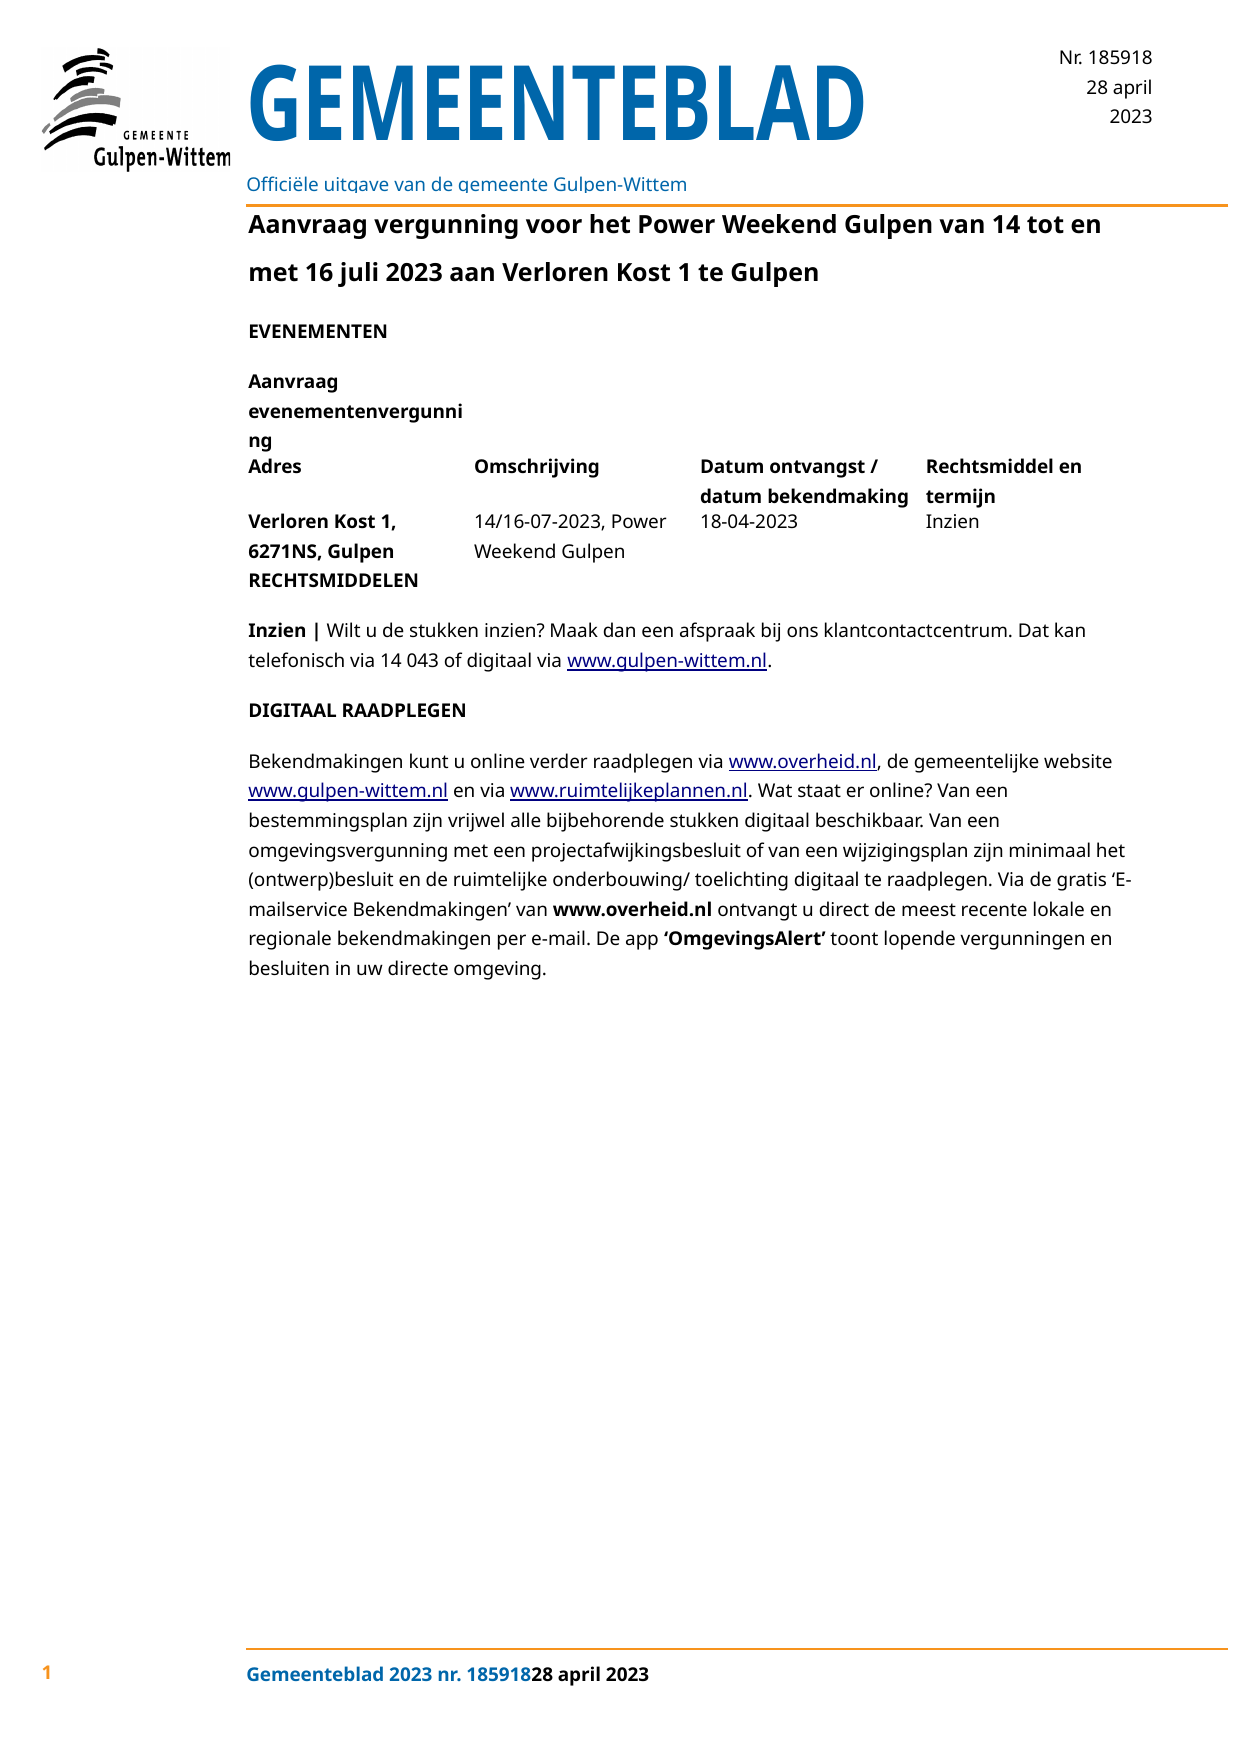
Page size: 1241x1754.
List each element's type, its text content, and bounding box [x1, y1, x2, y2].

table_cell Rechtsmiddel en termijn [926, 453, 1152, 509]
table_header Aanvraag evenementenvergunning [248, 369, 474, 453]
table_cell Verloren Kost 1, 6271NS, Gulpen [248, 509, 474, 564]
picture [41, 47, 231, 172]
table_header [700, 369, 926, 453]
table_cell Datum ontvangst / datum bekendmaking [700, 453, 926, 509]
text DIGITAAL RAADPLEGEN [248, 698, 1152, 723]
text Bekendmakingen kunt u online verder raadplegen via www.overheid.nl, de gemeentelijke website www.gulpen-wittem.nl en via www.ruimtelijkeplannen.nl. Wat staat er online? Van een bestemmingsplan zijn vrijwel alle bijbehorende stukken digitaal beschikbaar. Van een omgevingsvergunning met een projectafwijkingsbesluit of van een wijzigingsplan zijn minimaal het (ontwerp)besluit en de ruimtelijke onderbouwing/ toelichting digitaal te raadplegen. Via de gratis ‘E-mailservice Bekendmakingen’ van www.overheid.nl ontvangt u direct de meest recente lokale en regionale bekendmakingen per e-mail. De app ‘OmgevingsAlert’ toont lopende vergunningen en besluiten in uw directe omgeving. [248, 748, 1152, 981]
text Inzien | Wilt u de stukken inzien? Maak dan een afspraak bij ons klantcontactcentrum. Dat kan telefonisch via 14 043 of digitaal via www.gulpen-wittem.nl. [248, 618, 1152, 673]
text RECHTSMIDDELEN [248, 567, 1152, 593]
table_cell Adres [248, 453, 474, 509]
table_header [474, 369, 700, 453]
table_cell 14/16-07-2023, Power Weekend Gulpen [474, 509, 700, 564]
text EVENEMENTEN [248, 318, 1152, 344]
table_cell Omschrijving [474, 453, 700, 509]
text Aanvraag vergunning voor het Power Weekend Gulpen van 14 tot en met 16 juli 2023 aan Verloren Kost 1 te Gulpen [248, 207, 1152, 288]
table_cell Inzien [926, 509, 1152, 564]
table_cell 18-04-2023 [700, 509, 926, 564]
table_header [926, 369, 1152, 453]
